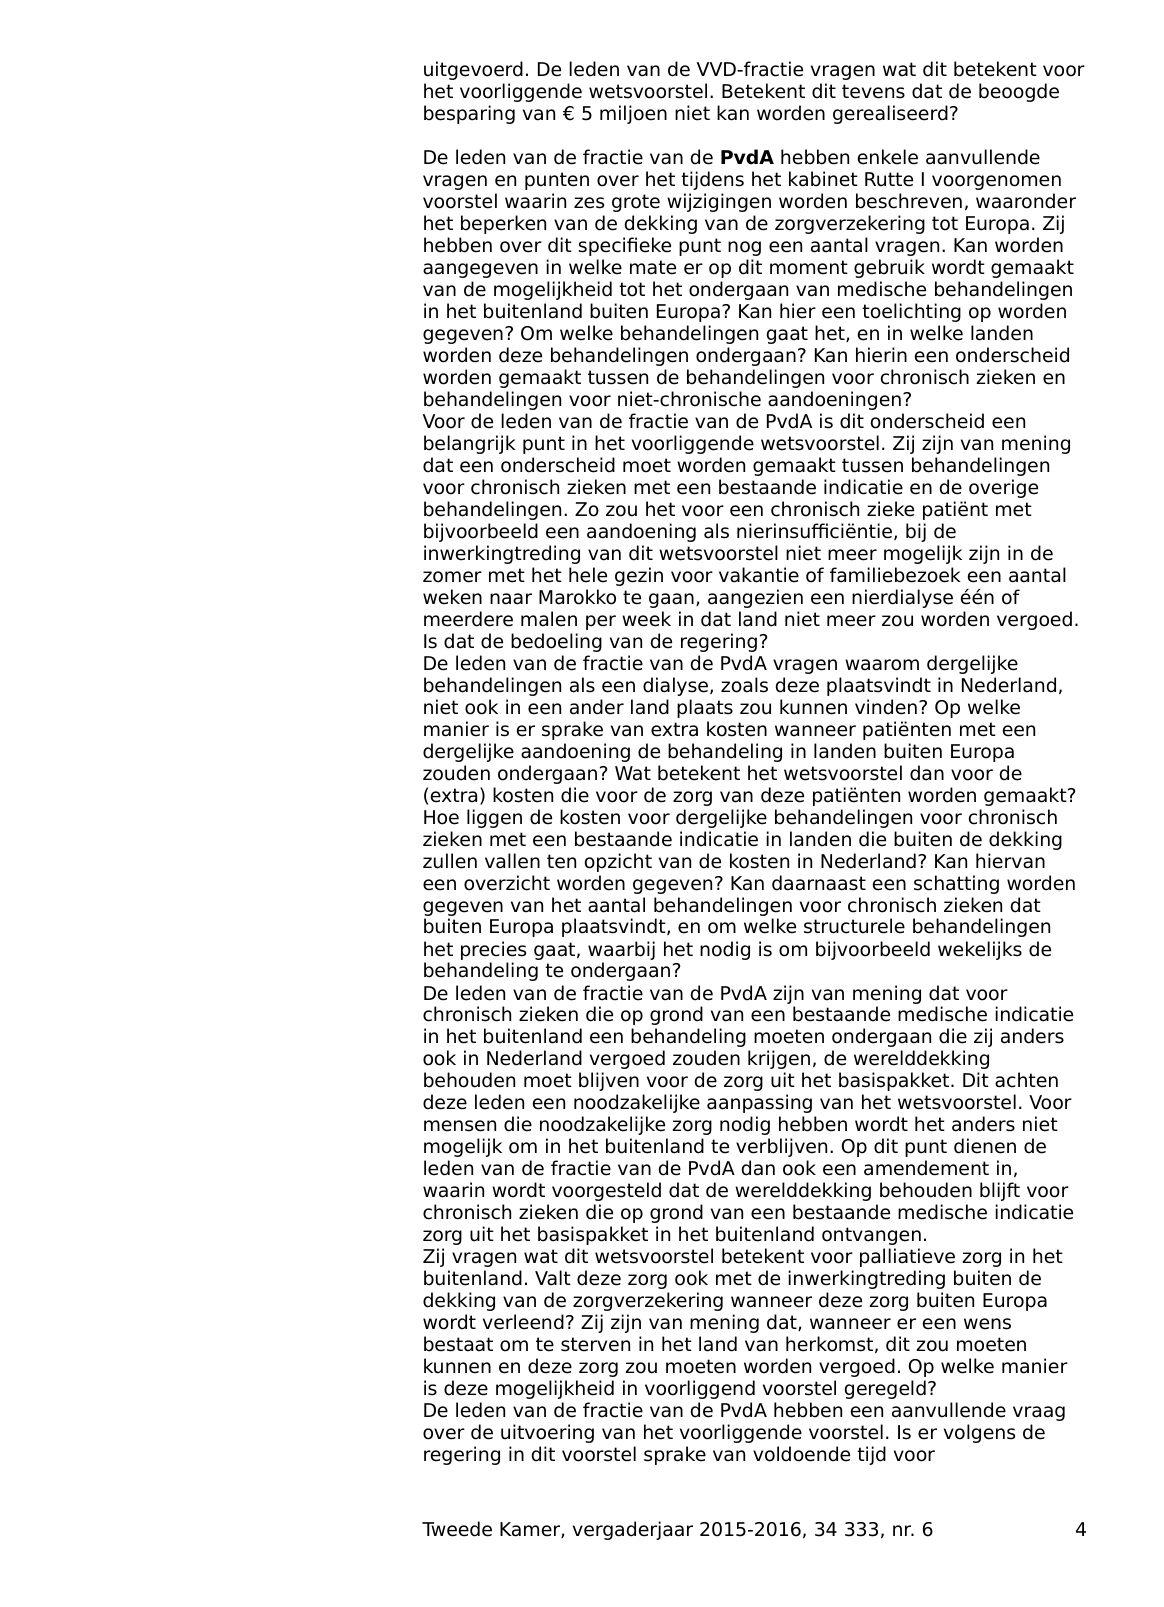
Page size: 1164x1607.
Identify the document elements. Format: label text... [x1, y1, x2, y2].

text De leden van de fractie van de PvdA vragen waarom dergelijke behandelingen als een dialyse, zoals deze plaatsvindt in Nederland, niet ook in een ander land plaats zou kunnen vinden? Op welke manier is er sprake van extra kosten wanneer patiënten met een dergelijke aandoening de behandeling in landen buiten Europa zouden ondergaan? Wat betekent het wetsvoorstel dan voor de (extra) kosten die voor de zorg van deze patiënten worden gemaakt? Hoe liggen de kosten voor dergelijke behandelingen voor chronisch zieken met een bestaande indicatie in landen die buiten de dekking zullen vallen ten opzicht van de kosten in Nederland? Kan hiervan een overzicht worden gegeven? Kan daarnaast een schatting worden gegeven van het aantal behandelingen voor chronisch zieken dat buiten Europa plaatsvindt, en om welke structurele behandelingen het precies gaat, waarbij het nodig is om bijvoorbeeld wekelijks de behandeling te ondergaan? [422, 653, 1087, 982]
text Zij vragen wat dit wetsvoorstel betekent voor palliatieve zorg in het buitenland. Valt deze zorg ook met de inwerkingtreding buiten de dekking van de zorgverzekering wanneer deze zorg buiten Europa wordt verleend? Zij zijn van mening dat, wanneer er een wens bestaat om te sterven in het land van herkomst, dit zou moeten kunnen en deze zorg zou moeten worden vergoed. Op welke manier is deze mogelijkheid in voorliggend voorstel geregeld? [422, 1246, 1087, 1400]
text uitgevoerd. De leden van de VVD-fractie vragen wat dit betekent voor het voorliggende wetsvoorstel. Betekent dit tevens dat de beoogde besparing van € 5 miljoen niet kan worden gerealiseerd? [422, 59, 1087, 125]
text De leden van de fractie van de PvdA hebben een aanvullende vraag over de uitvoering van het voorliggende voorstel. Is er volgens de regering in dit voorstel sprake van voldoende tijd voor [422, 1400, 1087, 1466]
text Voor de leden van de fractie van de PvdA is dit onderscheid een belangrijk punt in het voorliggende wetsvoorstel. Zij zijn van mening dat een onderscheid moet worden gemaakt tussen behandelingen voor chronisch zieken met een bestaande indicatie en de overige behandelingen. Zo zou het voor een chronisch zieke patiënt met bijvoorbeeld een aandoening als nierinsufficiëntie, bij de inwerkingtreding van dit wetsvoorstel niet meer mogelijk zijn in de zomer met het hele gezin voor vakantie of familiebezoek een aantal weken naar Marokko te gaan, aangezien een nierdialyse één of meerdere malen per week in dat land niet meer zou worden vergoed. Is dat de bedoeling van de regering? [422, 411, 1087, 653]
text De leden van de fractie van de PvdA zijn van mening dat voor chronisch zieken die op grond van een bestaande medische indicatie in het buitenland een behandeling moeten ondergaan die zij anders ook in Nederland vergoed zouden krijgen, de werelddekking behouden moet blijven voor de zorg uit het basispakket. Dit achten deze leden een noodzakelijke aanpassing van het wetsvoorstel. Voor mensen die noodzakelijke zorg nodig hebben wordt het anders niet mogelijk om in het buitenland te verblijven. Op dit punt dienen de leden van de fractie van de PvdA dan ook een amendement in, waarin wordt voorgesteld dat de werelddekking behouden blijft voor chronisch zieken die op grond van een bestaande medische indicatie zorg uit het basispakket in het buitenland ontvangen. [422, 982, 1087, 1246]
text De leden van de fractie van de PvdA hebben enkele aanvullende vragen en punten over het tijdens het kabinet Rutte I voorgenomen voorstel waarin zes grote wijzigingen worden beschreven, waaronder het beperken van de dekking van de zorgverzekering tot Europa. Zij hebben over dit specifieke punt nog een aantal vragen. Kan worden aangegeven in welke mate er op dit moment gebruik wordt gemaakt van de mogelijkheid tot het ondergaan van medische behandelingen in het buitenland buiten Europa? Kan hier een toelichting op worden gegeven? Om welke behandelingen gaat het, en in welke landen worden deze behandelingen ondergaan? Kan hierin een onderscheid worden gemaakt tussen de behandelingen voor chronisch zieken en behandelingen voor niet-chronische aandoeningen? [422, 147, 1087, 411]
